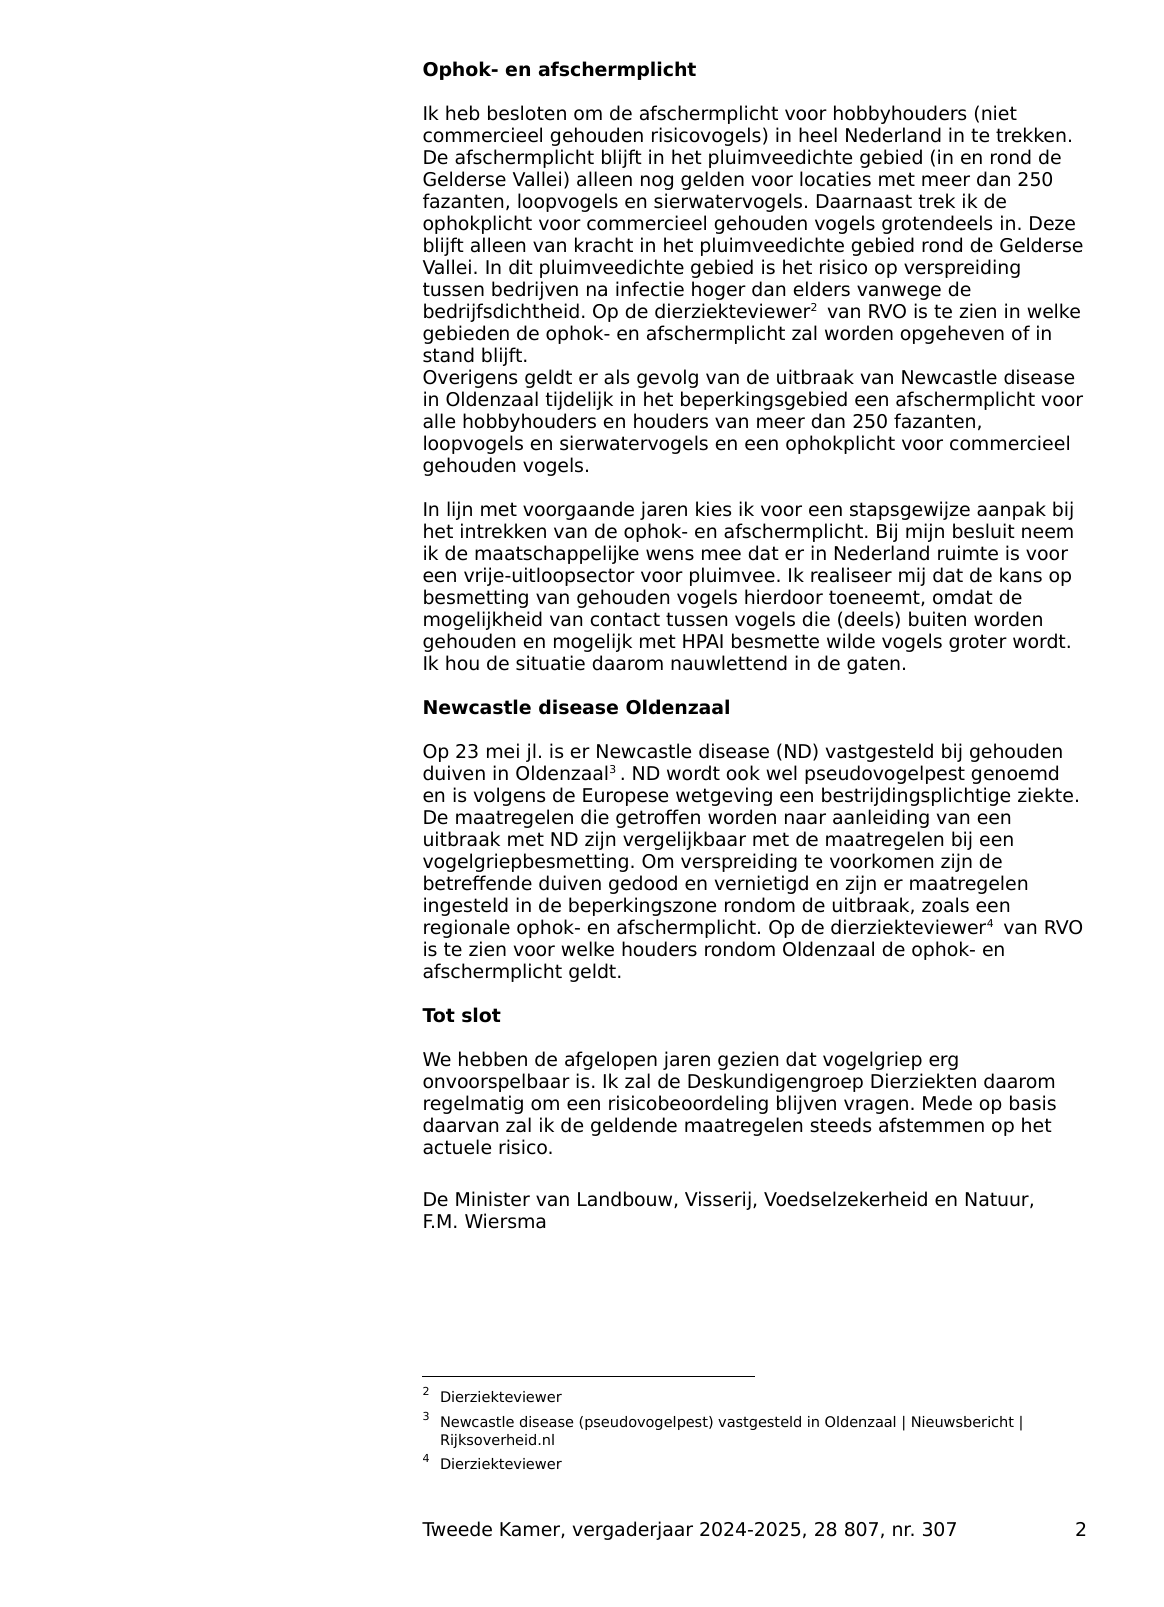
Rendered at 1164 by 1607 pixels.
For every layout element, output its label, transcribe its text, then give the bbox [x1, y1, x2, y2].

text In lijn met voorgaande jaren kies ik voor een stapsgewijze aanpak bij het intrekken van de ophok- en afschermplicht. Bij mijn besluit neem ik de maatschappelijke wens mee dat er in Nederland ruimte is voor een vrije-uitloopsector voor pluimvee. Ik realiseer mij dat de kans op besmetting van gehouden vogels hierdoor toeneemt, omdat de mogelijkheid van contact tussen vogels die (deels) buiten worden gehouden en mogelijk met HPAI besmette wilde vogels groter wordt. Ik hou de situatie daarom nauwlettend in de gaten. [422, 499, 1087, 675]
text Dierziekteviewer [422, 1452, 1087, 1474]
subtitle Ophok- en afschermplicht [422, 59, 1087, 81]
text Newcastle disease (pseudovogelpest) vastgesteld in Oldenzaal | Nieuwsbericht | Rijksoverheid.nl [422, 1410, 1087, 1449]
text Overigens geldt er als gevolg van de uitbraak van Newcastle disease in Oldenzaal tijdelijk in het beperkingsgebied een afschermplicht voor alle hobbyhouders en houders van meer dan 250 fazanten, loopvogels en sierwatervogels en een ophokplicht voor commercieel gehouden vogels. [422, 367, 1087, 477]
text Dierziekteviewer [422, 1385, 1087, 1407]
text Op 23 mei jl. is er Newcastle disease (ND) vastgesteld bij gehouden duiven in Oldenzaal. ND wordt ook wel pseudovogelpest genoemd en is volgens de Europese wetgeving een bestrijdingsplichtige ziekte. De maatregelen die getroffen worden naar aanleiding van een uitbraak met ND zijn vergelijkbaar met de maatregelen bij een vogelgriepbesmetting. Om verspreiding te voorkomen zijn de betreffende duiven gedood en vernietigd en zijn er maatregelen ingesteld in de beperkingszone rondom de uitbraak, zoals een regionale ophok- en afschermplicht. Op de dierziekteviewer van RVO is te zien voor welke houders rondom Oldenzaal de ophok- en afschermplicht geldt. [422, 741, 1087, 983]
text Ik heb besloten om de afschermplicht voor hobbyhouders (niet commercieel gehouden risicovogels) in heel Nederland in te trekken. De afschermplicht blijft in het pluimveedichte gebied (in en rond de Gelderse Vallei) alleen nog gelden voor locaties met meer dan 250 fazanten, loopvogels en sierwatervogels. Daarnaast trek ik de ophokplicht voor commercieel gehouden vogels grotendeels in. Deze blijft alleen van kracht in het pluimveedichte gebied rond de Gelderse Vallei. In dit pluimveedichte gebied is het risico op verspreiding tussen bedrijven na infectie hoger dan elders vanwege de bedrijfsdichtheid. Op de dierziekteviewer van RVO is te zien in welke gebieden de ophok- en afschermplicht zal worden opgeheven of in stand blijft. [422, 103, 1087, 367]
text We hebben de afgelopen jaren gezien dat vogelgriep erg onvoorspelbaar is. Ik zal de Deskundigengroep Dierziekten daarom regelmatig om een risicobeoordeling blijven vragen. Mede op basis daarvan zal ik de geldende maatregelen steeds afstemmen op het actuele risico. [422, 1049, 1087, 1159]
subtitle Tot slot [422, 1005, 1087, 1027]
subtitle Newcastle disease Oldenzaal [422, 697, 1087, 719]
text De Minister van Landbouw, Visserij, Voedselzekerheid en Natuur, F.M. Wiersma [422, 1189, 1087, 1233]
